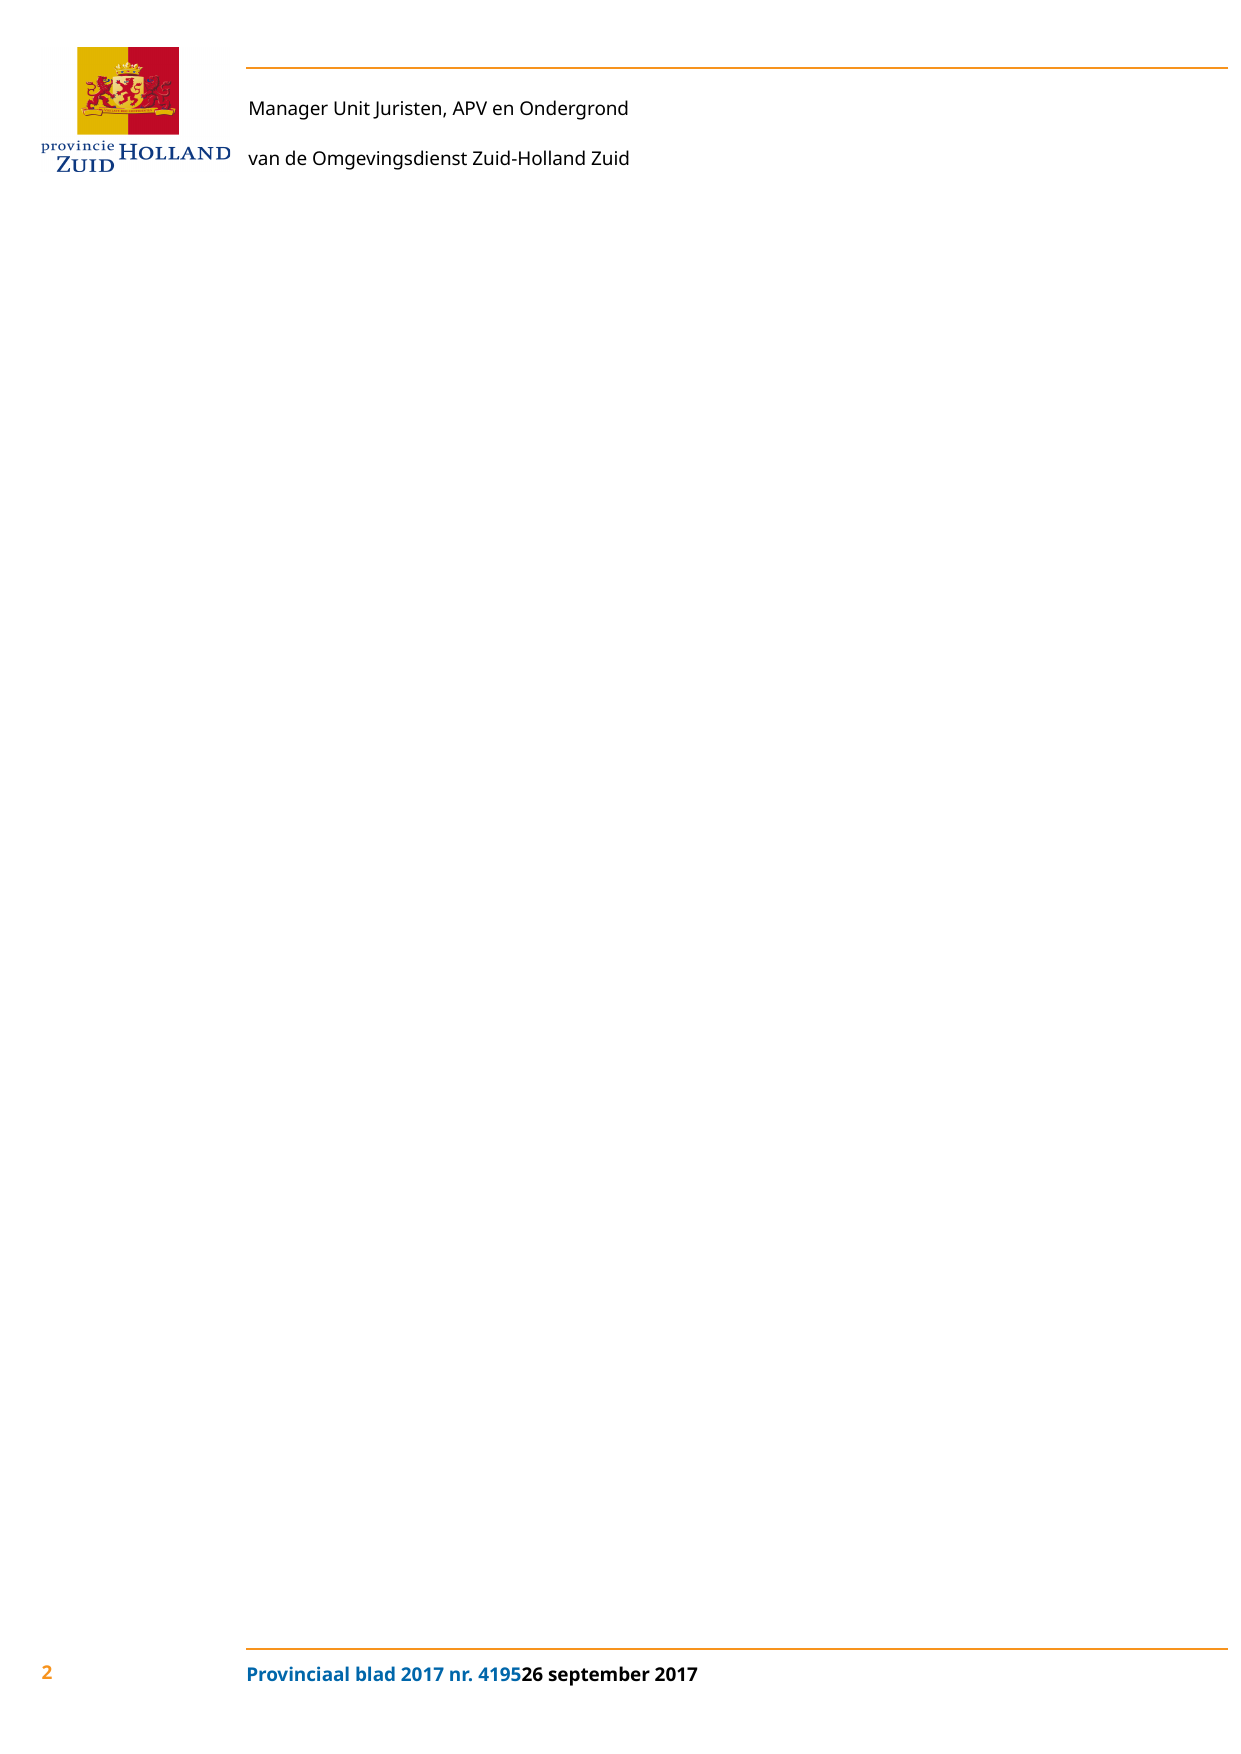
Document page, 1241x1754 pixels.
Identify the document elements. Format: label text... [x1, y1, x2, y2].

picture [41, 47, 231, 172]
text Manager Unit Juristen, APV en Ondergrond [248, 95, 1152, 121]
text van de Omgevingsdienst Zuid-Holland Zuid [248, 145, 1152, 171]
